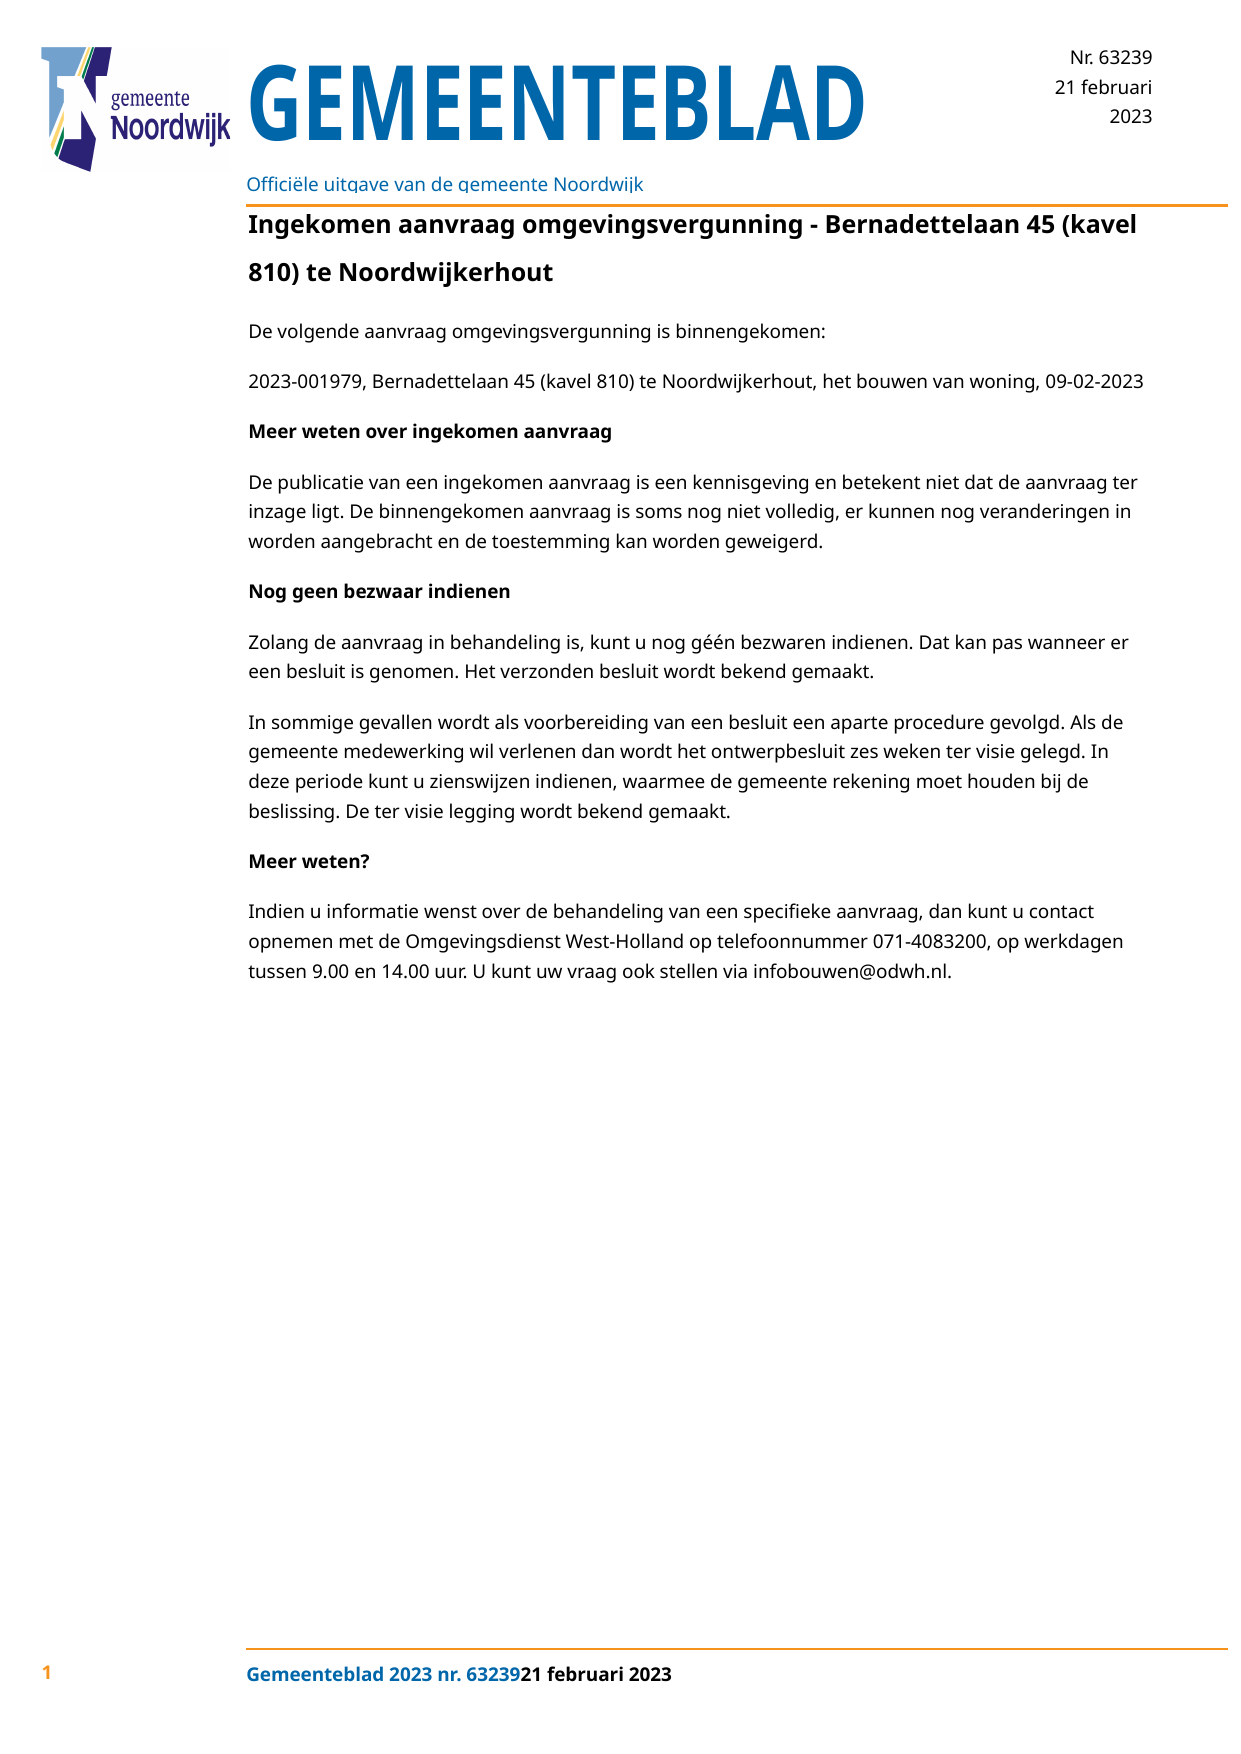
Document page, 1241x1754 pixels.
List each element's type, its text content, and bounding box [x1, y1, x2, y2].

text Meer weten? [248, 848, 1152, 874]
text 2023-001979, Bernadettelaan 45 (kavel 810) te Noordwijkerhout, het bouwen van woning, 09-02-2023 [248, 368, 1152, 394]
text Indien u informatie wenst over de behandeling van een specifieke aanvraag, dan kunt u contact opnemen met de Omgevingsdienst West-Holland op telefoonnummer 071-4083200, op werkdagen tussen 9.00 en 14.00 uur. U kunt uw vraag ook stellen via infobouwen@odwh.nl. [248, 899, 1152, 984]
picture [41, 47, 231, 172]
text In sommige gevallen wordt als voorbereiding van een besluit een aparte procedure gevolgd. Als de gemeente medewerking wil verlenen dan wordt het ontwerpbesluit zes weken ter visie gelegd. In deze periode kunt u zienswijzen indienen, waarmee de gemeente rekening moet houden bij de beslissing. De ter visie legging wordt bekend gemaakt. [248, 709, 1152, 824]
text De publicatie van een ingekomen aanvraag is een kennisgeving en betekent niet dat de aanvraag ter inzage ligt. De binnengekomen aanvraag is soms nog niet volledig, er kunnen nog veranderingen in worden aangebracht en de toestemming kan worden geweigerd. [248, 469, 1152, 554]
text De volgende aanvraag omgevingsvergunning is binnengekomen: [248, 318, 1152, 344]
text Zolang de aanvraag in behandeling is, kunt u nog géén bezwaren indienen. Dat kan pas wanneer er een besluit is genomen. Het verzonden besluit wordt bekend gemaakt. [248, 629, 1152, 684]
text Nog geen bezwaar indienen [248, 579, 1152, 604]
text Meer weten over ingekomen aanvraag [248, 419, 1152, 444]
text Ingekomen aanvraag omgevingsvergunning - Bernadettelaan 45 (kavel 810) te Noordwijkerhout [248, 207, 1152, 288]
